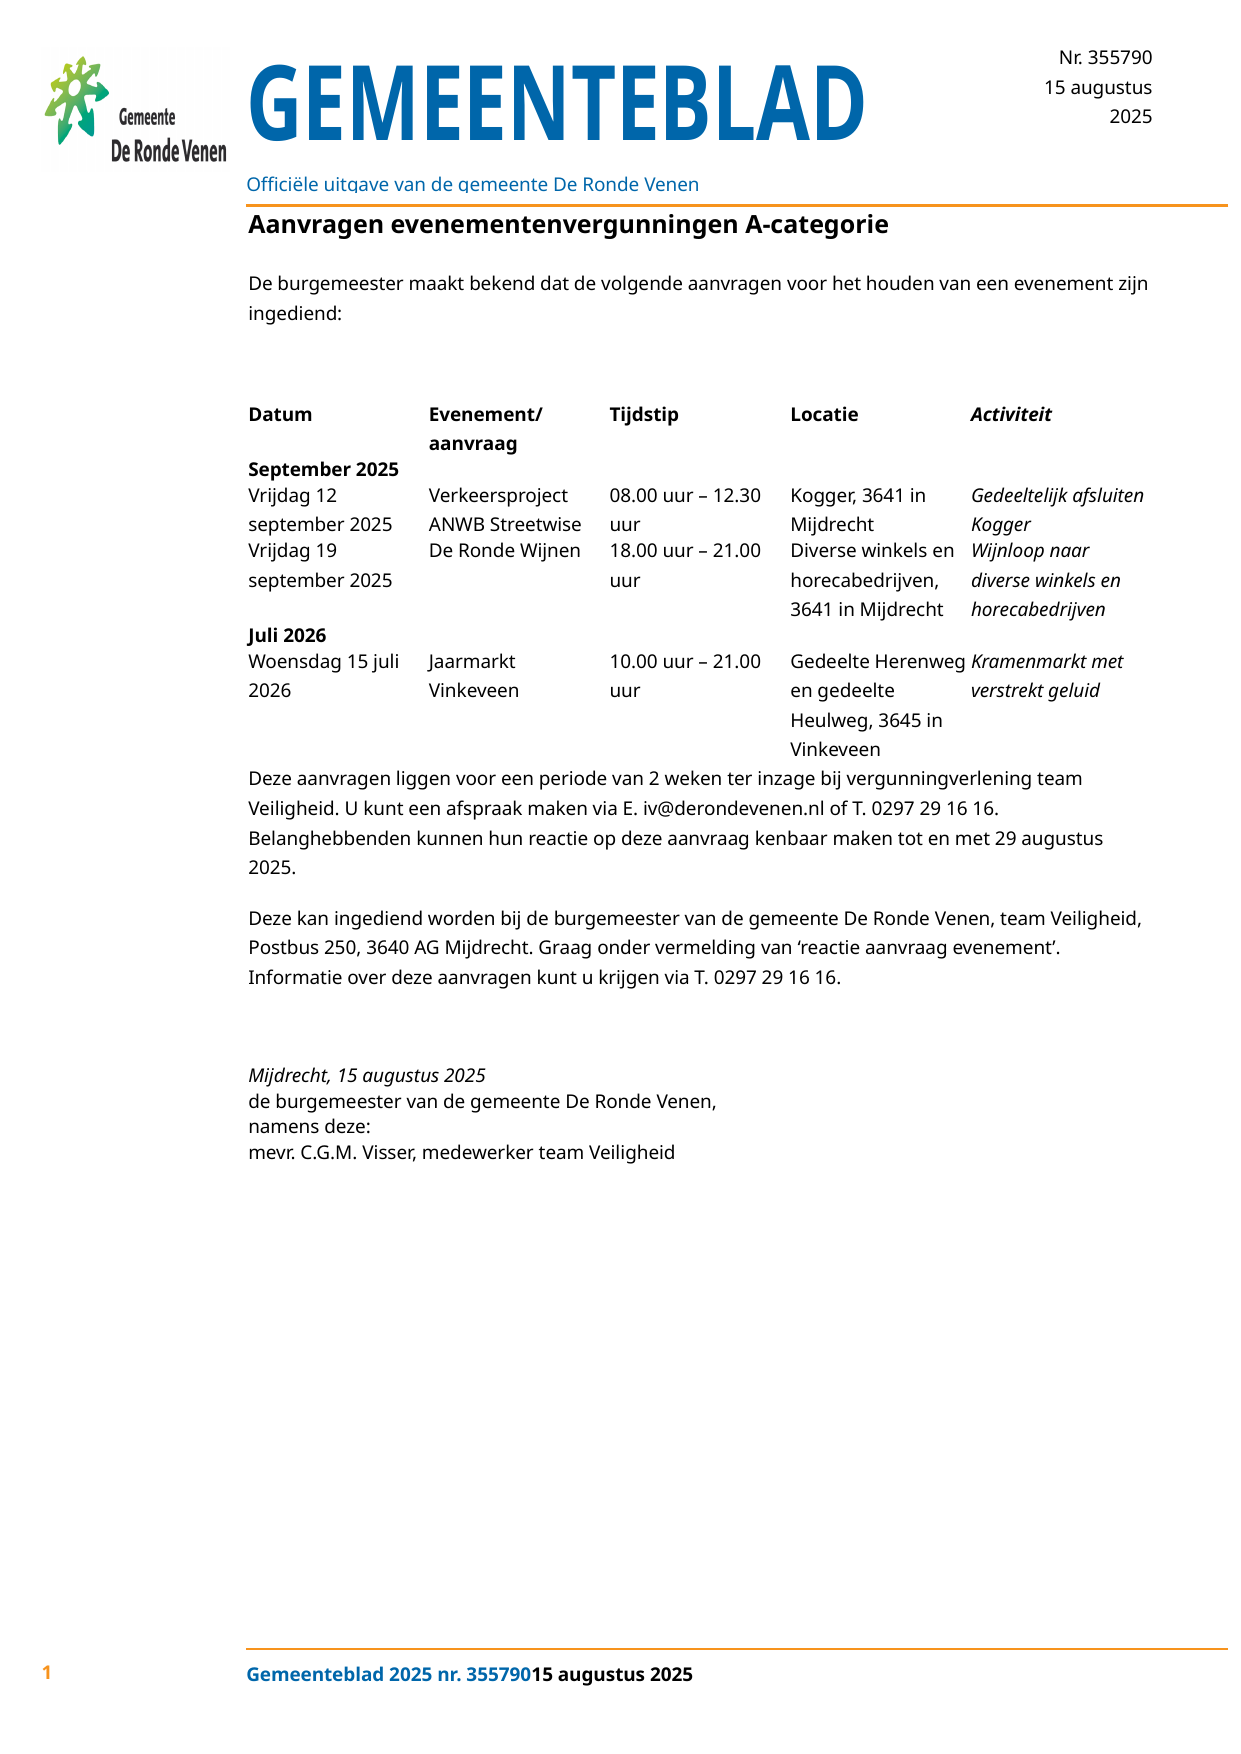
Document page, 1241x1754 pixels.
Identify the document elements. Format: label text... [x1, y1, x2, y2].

table_cell Kramenmarkt met verstrekt geluid [971, 648, 1152, 762]
table_cell De Ronde Wijnen [429, 537, 609, 622]
table_header Evenement/aanvraag [429, 401, 609, 456]
table_cell [790, 622, 971, 648]
picture [41, 47, 231, 172]
text namens deze: [248, 1113, 1152, 1139]
table_cell Kogger, 3641 in Mijdrecht [790, 482, 971, 537]
table_cell 18.00 uur – 21.00 uur [609, 537, 790, 622]
table_cell Diverse winkels en horecabedrijven, 3641 in Mijdrecht [790, 537, 971, 622]
table_cell [971, 456, 1152, 482]
text Mijdrecht, 15 augustus 2025 [248, 1062, 1152, 1088]
table_header Tijdstip [609, 401, 790, 456]
table_cell Jaarmarkt Vinkeveen [429, 648, 609, 762]
text De burgemeester maakt bekend dat de volgende aanvragen voor het houden van een evenement zijn ingediend: [248, 270, 1152, 326]
table_cell [790, 456, 971, 482]
table_cell Gedeelte Herenweg en gedeelte Heulweg, 3645 in Vinkeveen [790, 648, 971, 762]
table_cell 08.00 uur – 12.30 uur [609, 482, 790, 537]
table_cell Woensdag 15 juli 2026 [248, 648, 429, 762]
text de burgemeester van de gemeente De Ronde Venen, [248, 1088, 1152, 1113]
table_cell [971, 622, 1152, 648]
table_cell 10.00 uur – 21.00 uur [609, 648, 790, 762]
table_cell Gedeeltelijk afsluiten Kogger [971, 482, 1152, 537]
table_cell September 2025 [248, 456, 429, 482]
table_header Locatie [790, 401, 971, 456]
text Deze aanvragen liggen voor een periode van 2 weken ter inzage bij vergunningverlening team Veiligheid. U kunt een afspraak maken via E. iv@derondevenen.nl of T. 0297 29 16 16. Belanghebbenden kunnen hun reactie op deze aanvraag kenbaar maken tot en met 29 augustus 2025. [248, 766, 1152, 880]
table_cell [609, 622, 790, 648]
table_cell Vrijdag 12 september 2025 [248, 482, 429, 537]
table_header Activiteit [971, 401, 1152, 456]
text Deze kan ingediend worden bij de burgemeester van de gemeente De Ronde Venen, team Veiligheid, Postbus 250, 3640 AG Mijdrecht. Graag onder vermelding van ‘reactie aanvraag evenement’. Informatie over deze aanvragen kunt u krijgen via T. 0297 29 16 16. [248, 905, 1152, 989]
table_cell Verkeersproject ANWB Streetwise [429, 482, 609, 537]
table_cell [609, 456, 790, 482]
table_cell [429, 622, 609, 648]
text mevr. C.G.M. Visser, medewerker team Veiligheid [248, 1139, 1152, 1165]
table_cell [429, 456, 609, 482]
table_cell Wijnloop naar diverse winkels en horecabedrijven [971, 537, 1152, 622]
table_header Datum [248, 401, 429, 456]
table_cell Juli 2026 [248, 622, 429, 648]
text Aanvragen evenementenvergunningen A-categorie [248, 207, 1152, 241]
table_cell Vrijdag 19 september 2025 [248, 537, 429, 622]
